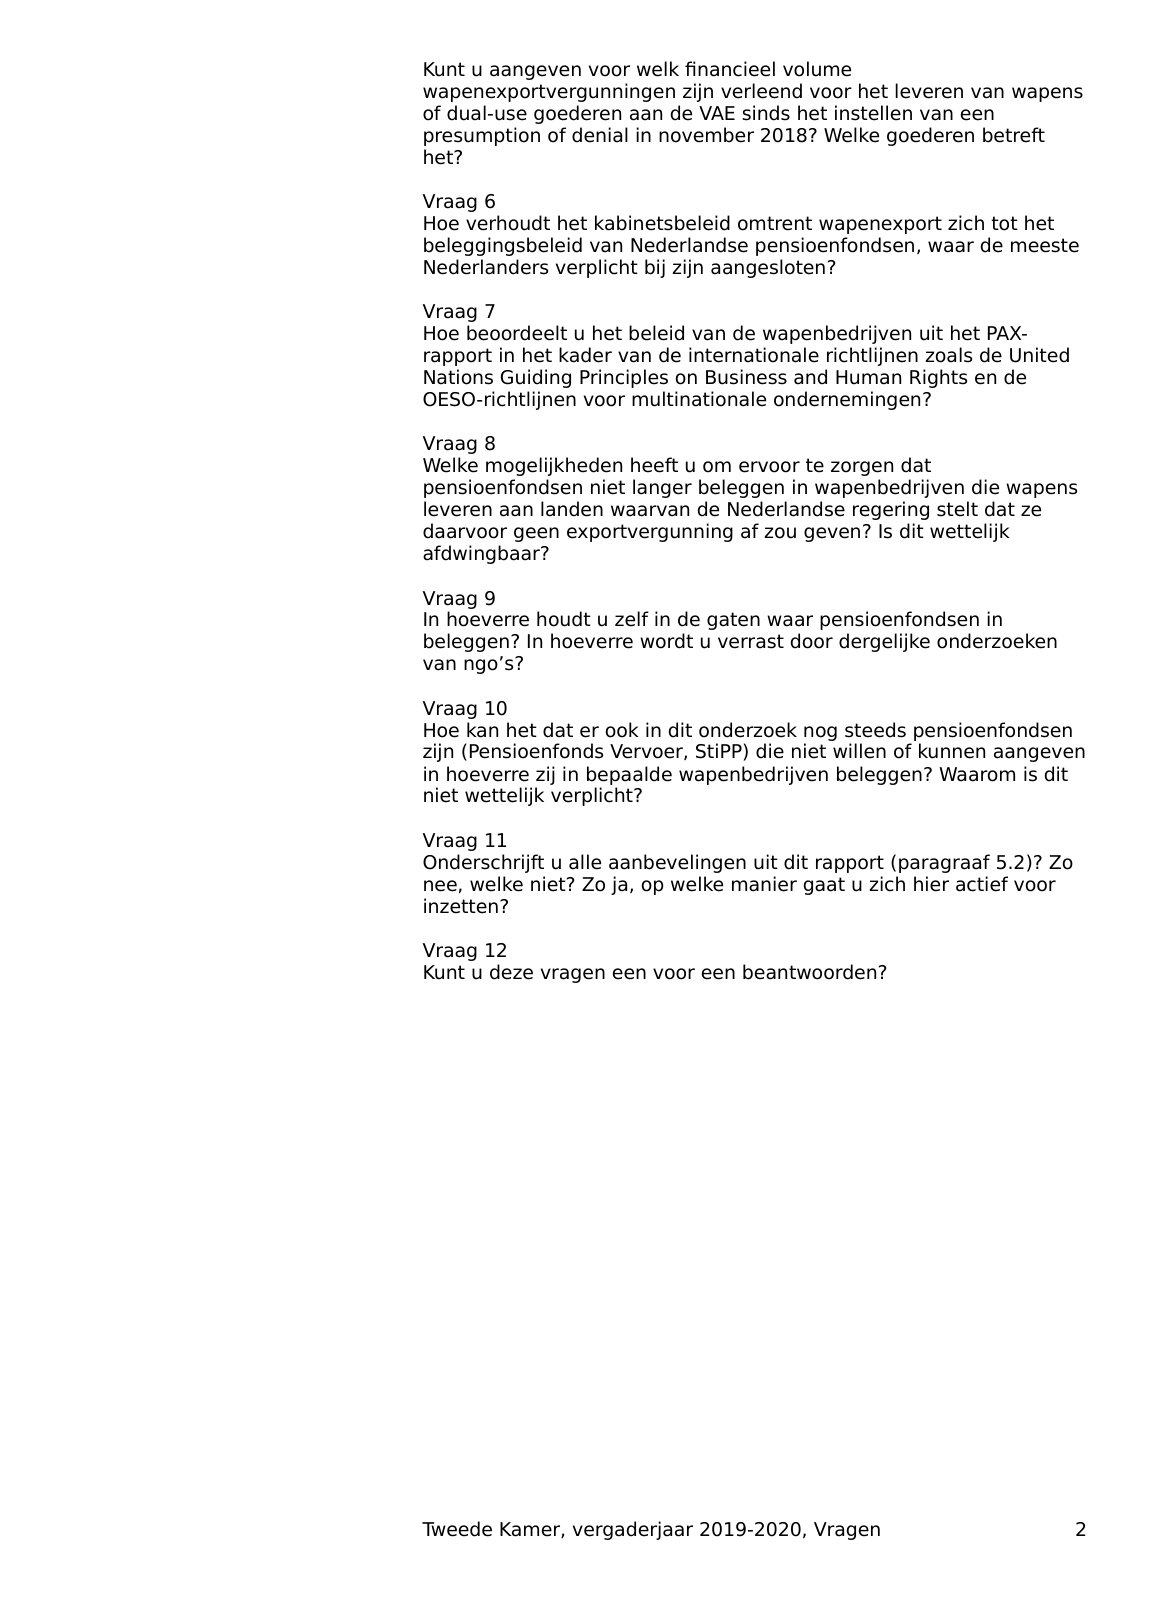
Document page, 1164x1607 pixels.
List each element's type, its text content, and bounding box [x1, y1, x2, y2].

text Onderschrijft u alle aanbevelingen uit dit rapport (paragraaf 5.2)? Zo nee, welke niet? Zo ja, op welke manier gaat u zich hier actief voor inzetten? [422, 852, 1087, 917]
text Vraag 10 [422, 697, 1087, 719]
text Vraag 7 [422, 301, 1087, 323]
text Vraag 8 [422, 433, 1087, 455]
text Vraag 6 [422, 191, 1087, 213]
text Vraag 11 [422, 829, 1087, 852]
text Vraag 9 [422, 587, 1087, 609]
text Welke mogelijkheden heeft u om ervoor te zorgen dat pensioenfondsen niet langer beleggen in wapenbedrijven die wapens leveren aan landen waarvan de Nederlandse regering stelt dat ze daarvoor geen exportvergunning af zou geven? Is dit wettelijk afdwingbaar? [422, 455, 1087, 565]
text In hoeverre houdt u zelf in de gaten waar pensioenfondsen in beleggen? In hoeverre wordt u verrast door dergelijke onderzoeken van ngo’s? [422, 609, 1087, 675]
text Kunt u deze vragen een voor een beantwoorden? [422, 962, 1087, 984]
text Hoe verhoudt het kabinetsbeleid omtrent wapenexport zich tot het beleggingsbeleid van Nederlandse pensioenfondsen, waar de meeste Nederlanders verplicht bij zijn aangesloten? [422, 213, 1087, 279]
text Vraag 12 [422, 940, 1087, 962]
text Hoe beoordeelt u het beleid van de wapenbedrijven uit het PAX-rapport in het kader van de internationale richtlijnen zoals de United Nations Guiding Principles on Business and Human Rights en de OESO-richtlijnen voor multinationale ondernemingen? [422, 323, 1087, 411]
text Kunt u aangeven voor welk financieel volume wapenexportvergunningen zijn verleend voor het leveren van wapens of dual-use goederen aan de VAE sinds het instellen van een presumption of denial in november 2018? Welke goederen betreft het? [422, 59, 1087, 169]
text Hoe kan het dat er ook in dit onderzoek nog steeds pensioenfondsen zijn (Pensioenfonds Vervoer, StiPP) die niet willen of kunnen aangeven in hoeverre zij in bepaalde wapenbedrijven beleggen? Waarom is dit niet wettelijk verplicht? [422, 719, 1087, 807]
